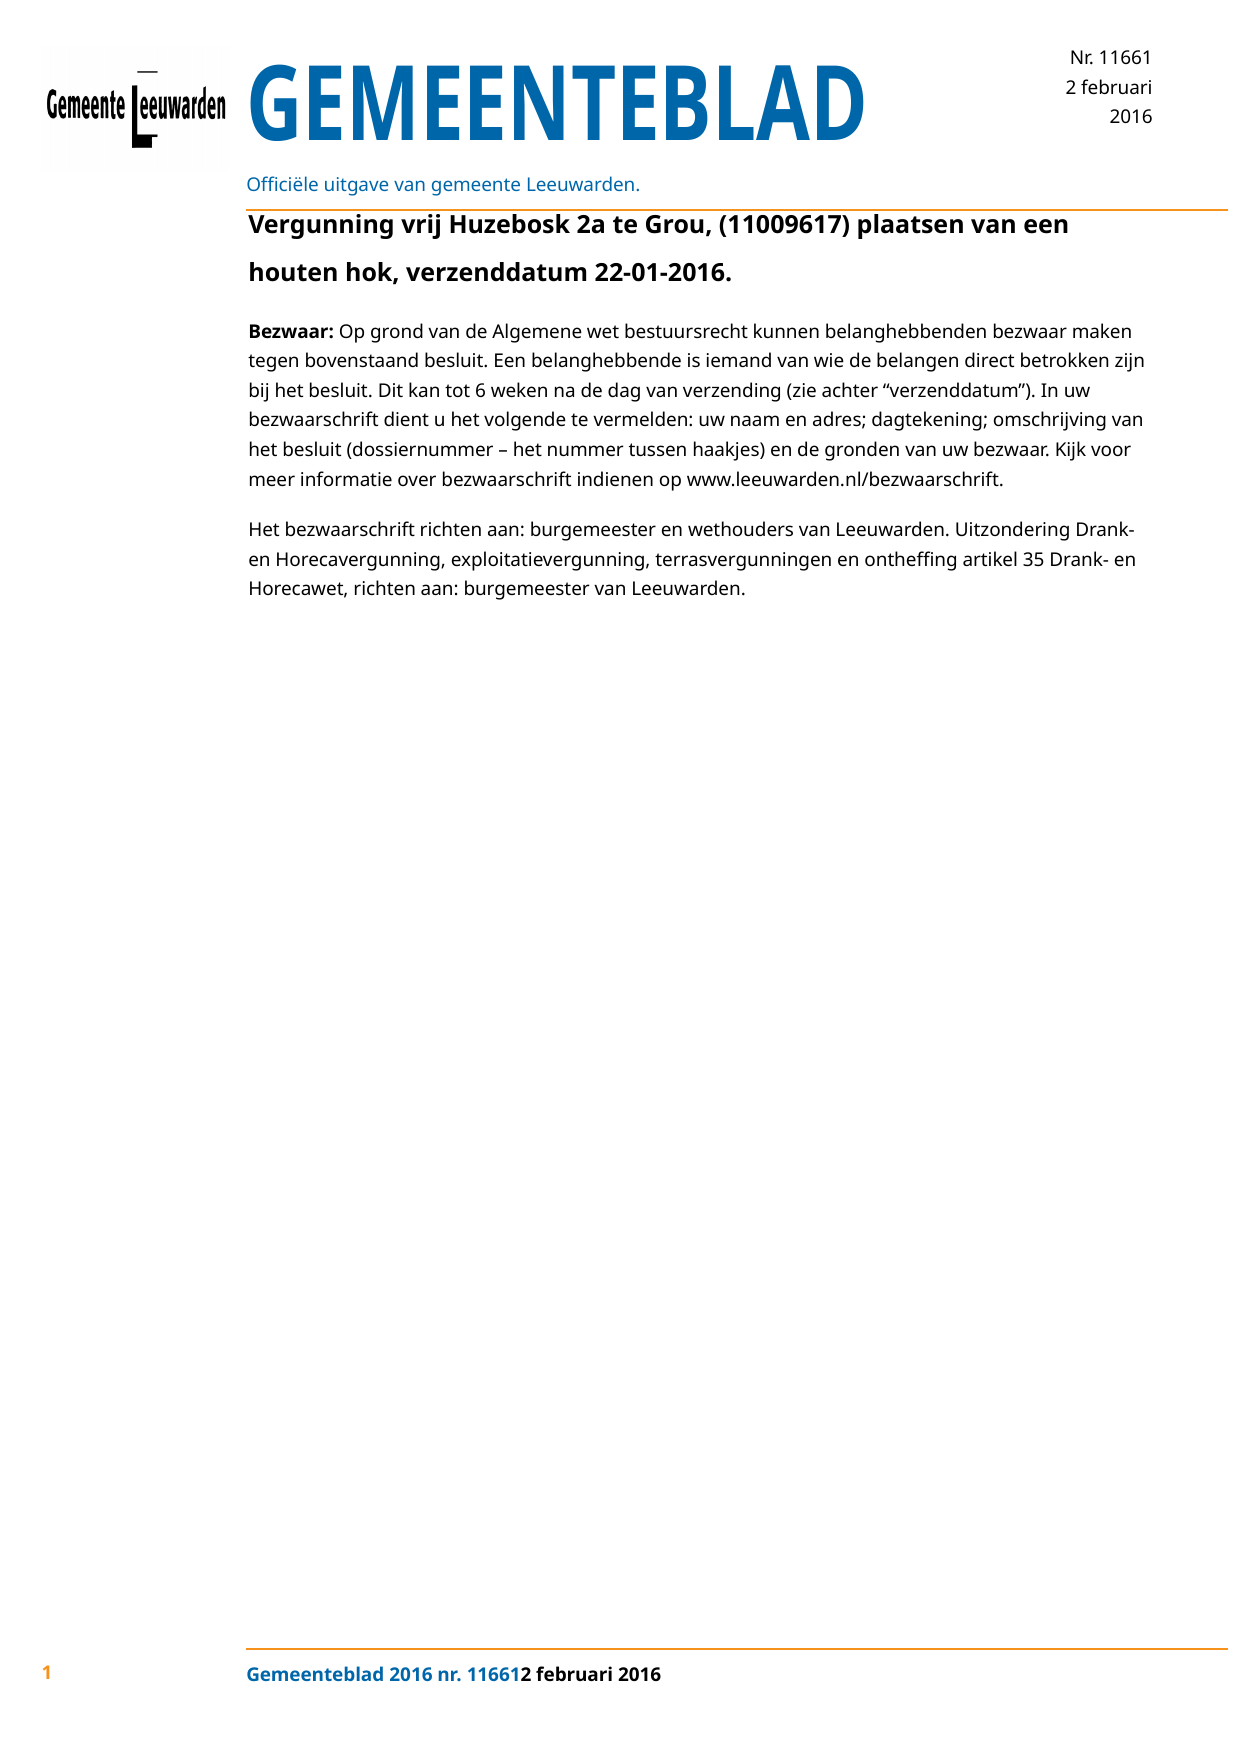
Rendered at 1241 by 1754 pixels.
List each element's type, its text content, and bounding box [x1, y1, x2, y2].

text Het bezwaarschrift richten aan: burgemeester en wethouders van Leeuwarden. Uitzondering Drank- en Horecavergunning, exploitatievergunning, terrasvergunningen en ontheffing artikel 35 Drank- en Horecawet, richten aan: burgemeester van Leeuwarden. [248, 516, 1152, 601]
picture [41, 47, 231, 172]
text Bezwaar: Op grond van de Algemene wet bestuursrecht kunnen belanghebbenden bezwaar maken tegen bovenstaand besluit. Een belanghebbende is iemand van wie de belangen direct betrokken zijn bij het besluit. Dit kan tot 6 weken na de dag van verzending (zie achter “verzenddatum”). In uw bezwaarschrift dient u het volgende te vermelden: uw naam en adres; dagtekening; omschrijving van het besluit (dossiernummer – het nummer tussen haakjes) en de gronden van uw bezwaar. Kijk voor meer informatie over bezwaarschrift indienen op www.leeuwarden.nl/bezwaarschrift. [248, 318, 1152, 492]
text Vergunning vrij Huzebosk 2a te Grou, (11009617) plaatsen van een houten hok, verzenddatum 22-01-2016. [248, 211, 1152, 288]
